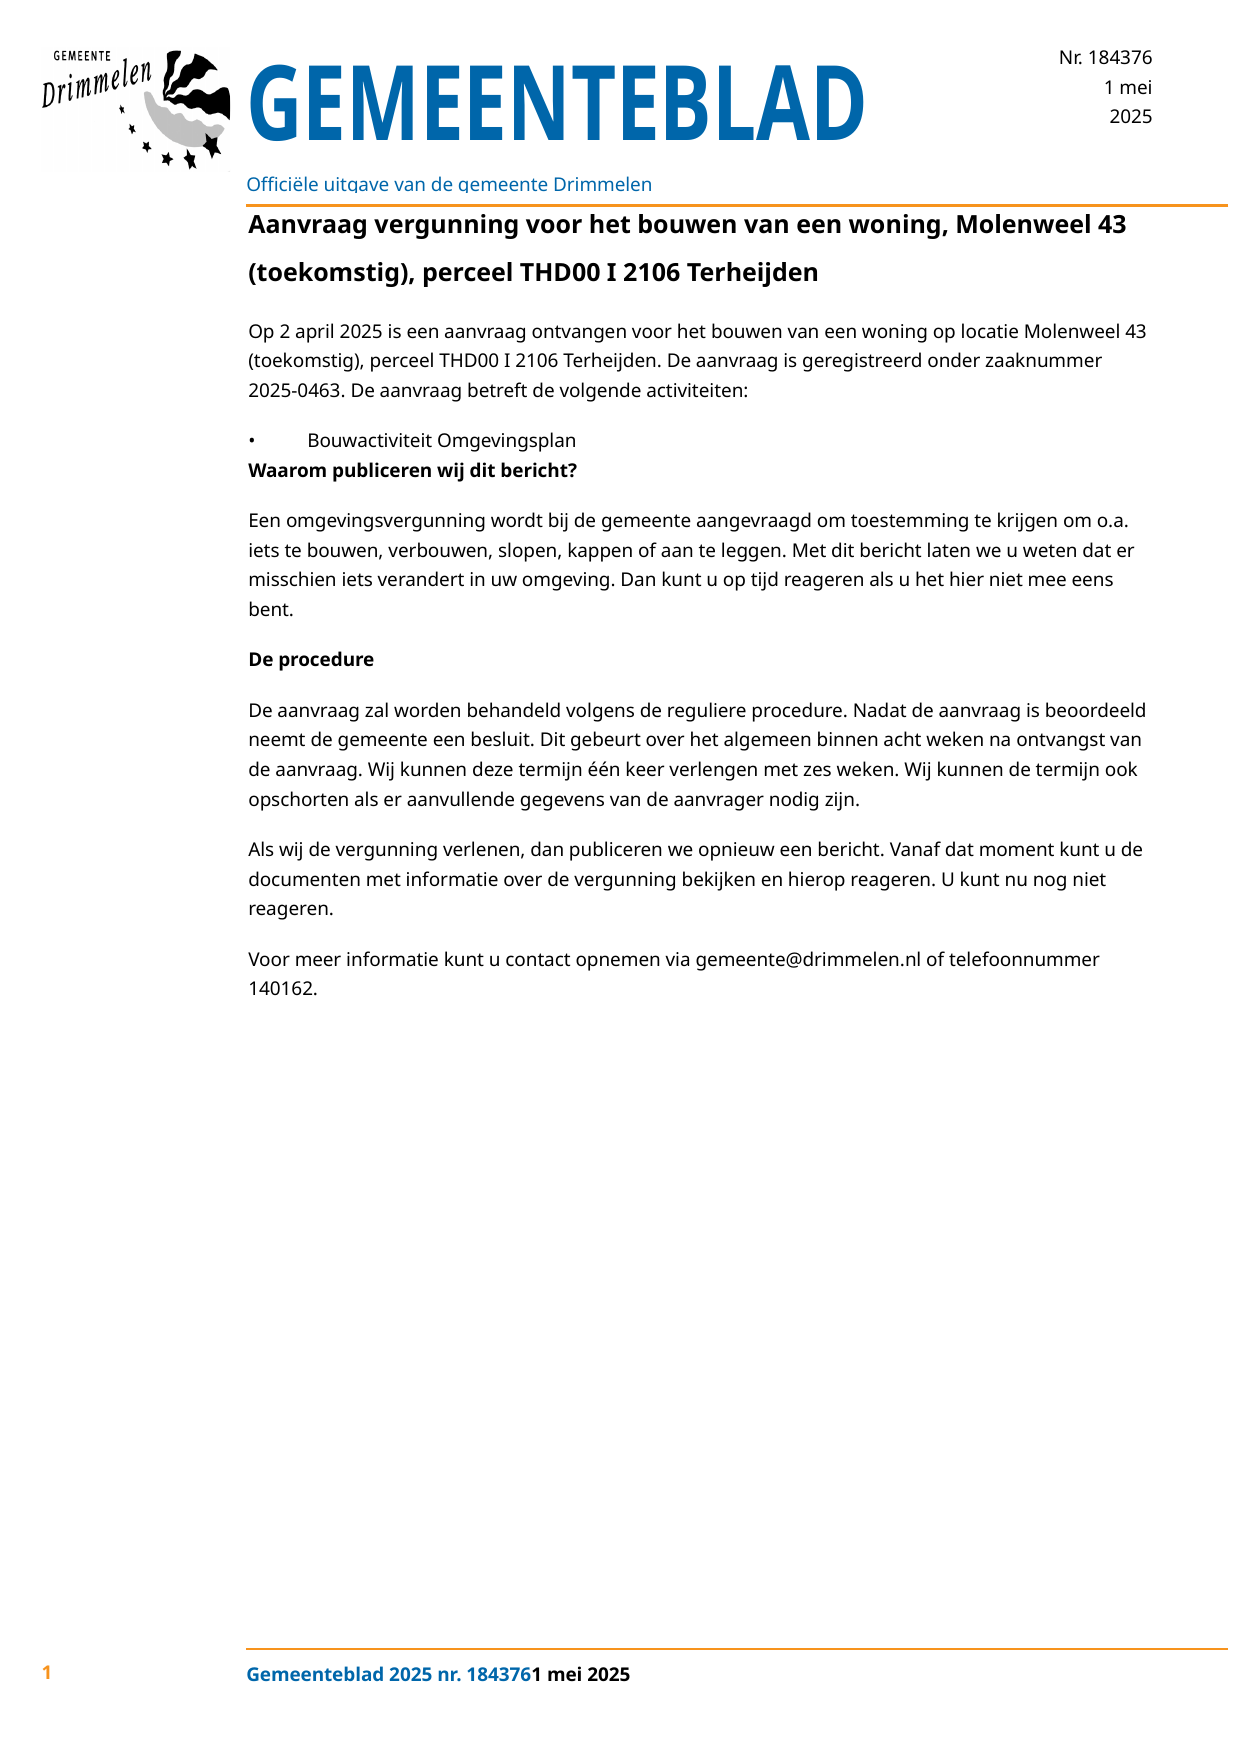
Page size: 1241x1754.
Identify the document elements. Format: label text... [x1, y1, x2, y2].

text De aanvraag zal worden behandeld volgens de reguliere procedure. Nadat de aanvraag is beoordeeld neemt de gemeente een besluit. Dit gebeurt over het algemeen binnen acht weken na ontvangst van de aanvraag. Wij kunnen deze termijn één keer verlengen met zes weken. Wij kunnen de termijn ook opschorten als er aanvullende gegevens van de aanvrager nodig zijn. [248, 697, 1152, 812]
text Als wij de vergunning verlenen, dan publiceren we opnieuw een bericht. Vanaf dat moment kunt u de documenten met informatie over de vergunning bekijken en hierop reageren. U kunt nu nog niet reageren. [248, 836, 1152, 921]
text Aanvraag vergunning voor het bouwen van een woning, Molenweel 43 (toekomstig), perceel THD00 I 2106 Terheijden [248, 207, 1152, 288]
text Een omgevingsvergunning wordt bij de gemeente aangevraagd om toestemming te krijgen om o.a. iets te bouwen, verbouwen, slopen, kappen of aan te leggen. Met dit bericht laten we u weten dat er misschien iets verandert in uw omgeving. Dan kunt u op tijd reageren als u het hier niet mee eens bent. [248, 507, 1152, 622]
text De procedure [248, 647, 1152, 672]
list Bouwactiviteit Omgevingsplan [248, 427, 1152, 453]
text Op 2 april 2025 is een aanvraag ontvangen voor het bouwen van een woning op locatie Molenweel 43 (toekomstig), perceel THD00 I 2106 Terheijden. De aanvraag is geregistreerd onder zaaknummer 2025-0463. De aanvraag betreft de volgende activiteiten: [248, 318, 1152, 403]
text Waarom publiceren wij dit bericht? [248, 457, 1152, 483]
picture [41, 47, 231, 172]
text Voor meer informatie kunt u contact opnemen via gemeente@drimmelen.nl of telefoonnummer 140162. [248, 946, 1152, 1001]
